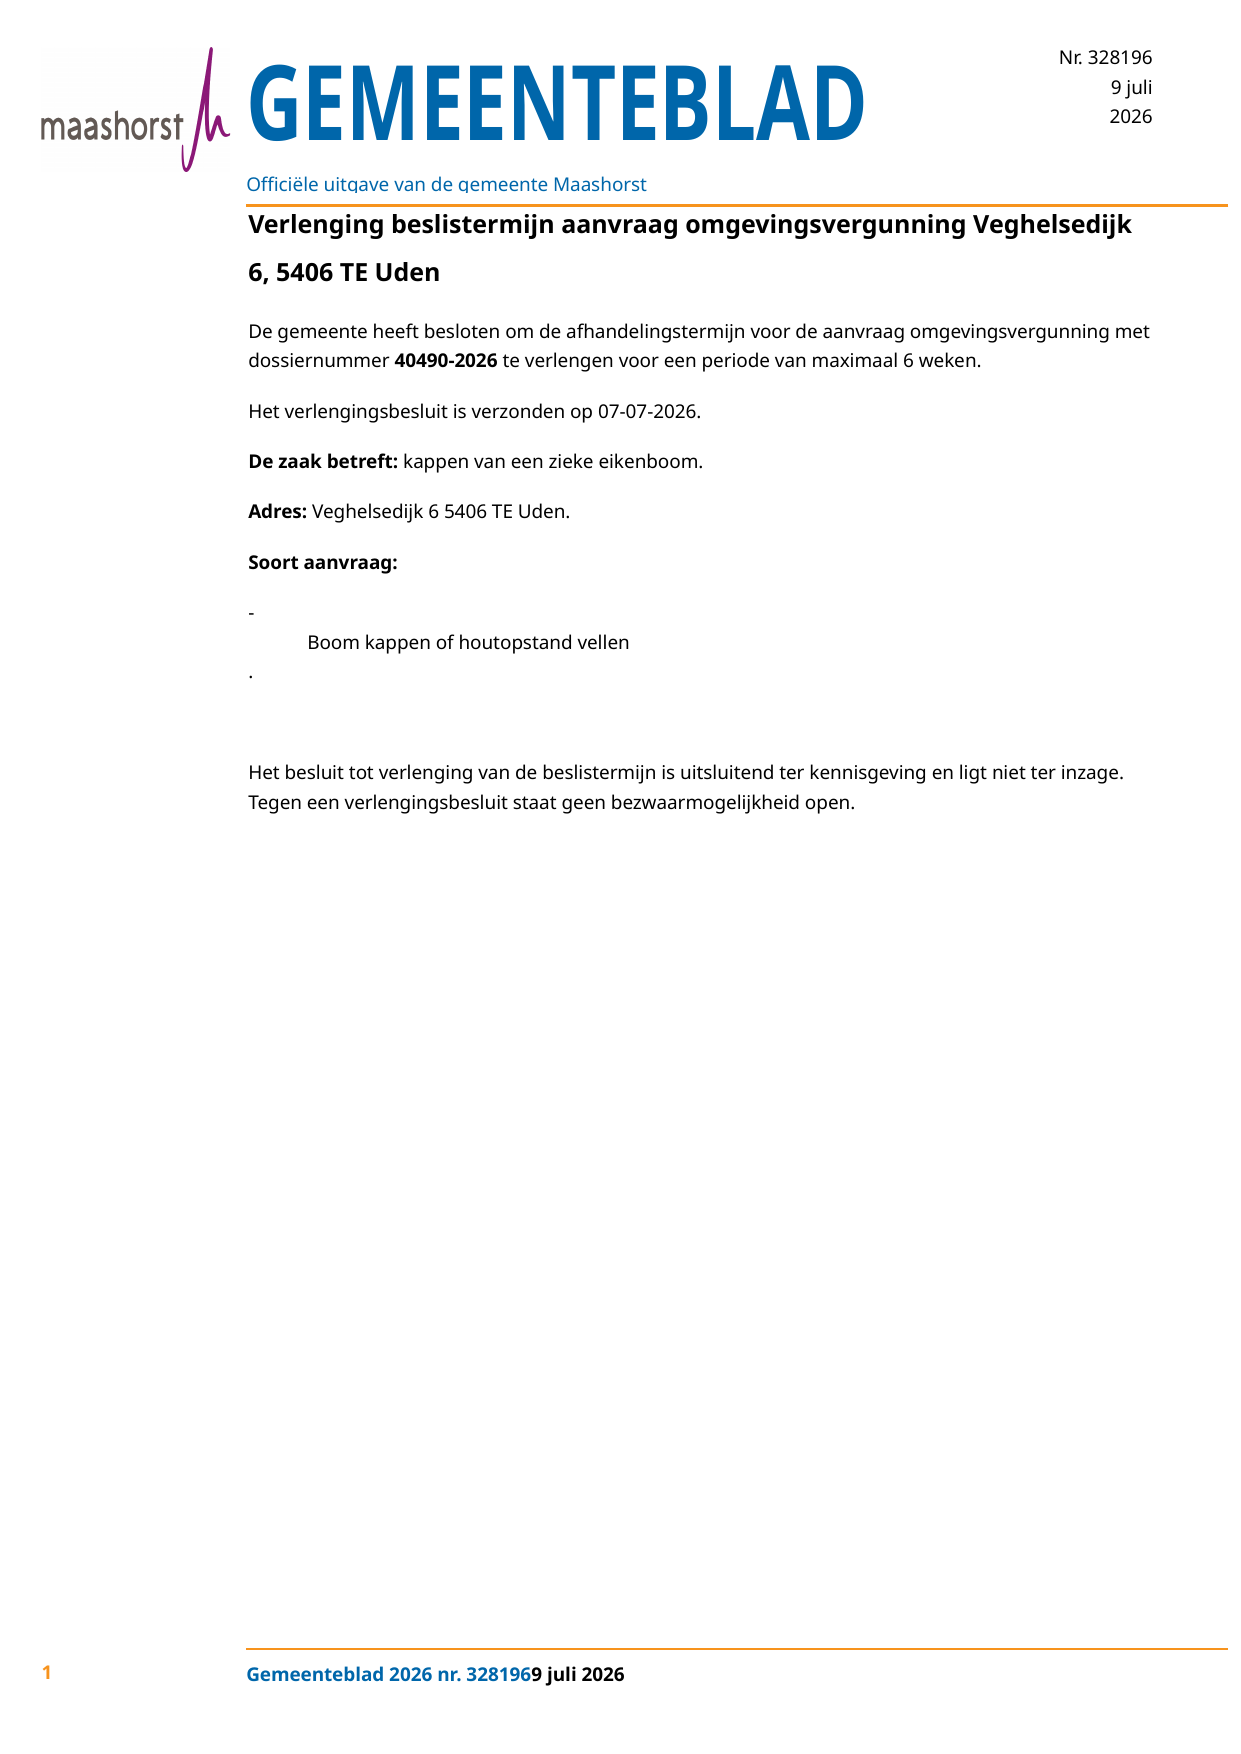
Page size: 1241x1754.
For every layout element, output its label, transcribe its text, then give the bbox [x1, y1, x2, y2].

text Het verlengingsbesluit is verzonden op 07-07-2026. [248, 398, 1152, 424]
text Het besluit tot verlenging van de beslistermijn is uitsluitend ter kennisgeving en ligt niet ter inzage. Tegen een verlengingsbesluit staat geen bezwaarmogelijkheid open. [248, 759, 1152, 815]
text . [248, 659, 1152, 684]
text Adres: Veghelsedijk 6 5406 TE Uden. [248, 499, 1152, 524]
text Verlenging beslistermijn aanvraag omgevingsvergunning Veghelsedijk 6, 5406 TE Uden [248, 207, 1152, 288]
picture [41, 47, 231, 172]
text De zaak betreft: kappen van een zieke eikenboom. [248, 448, 1152, 474]
text Soort aanvraag: [248, 549, 1152, 575]
list Boom kappen of houtopstand vellen [248, 629, 1152, 655]
text De gemeente heeft besloten om de afhandelingstermijn voor de aanvraag omgevingsvergunning met dossiernummer 40490-2026 te verlengen voor een periode van maximaal 6 weken. [248, 318, 1152, 373]
